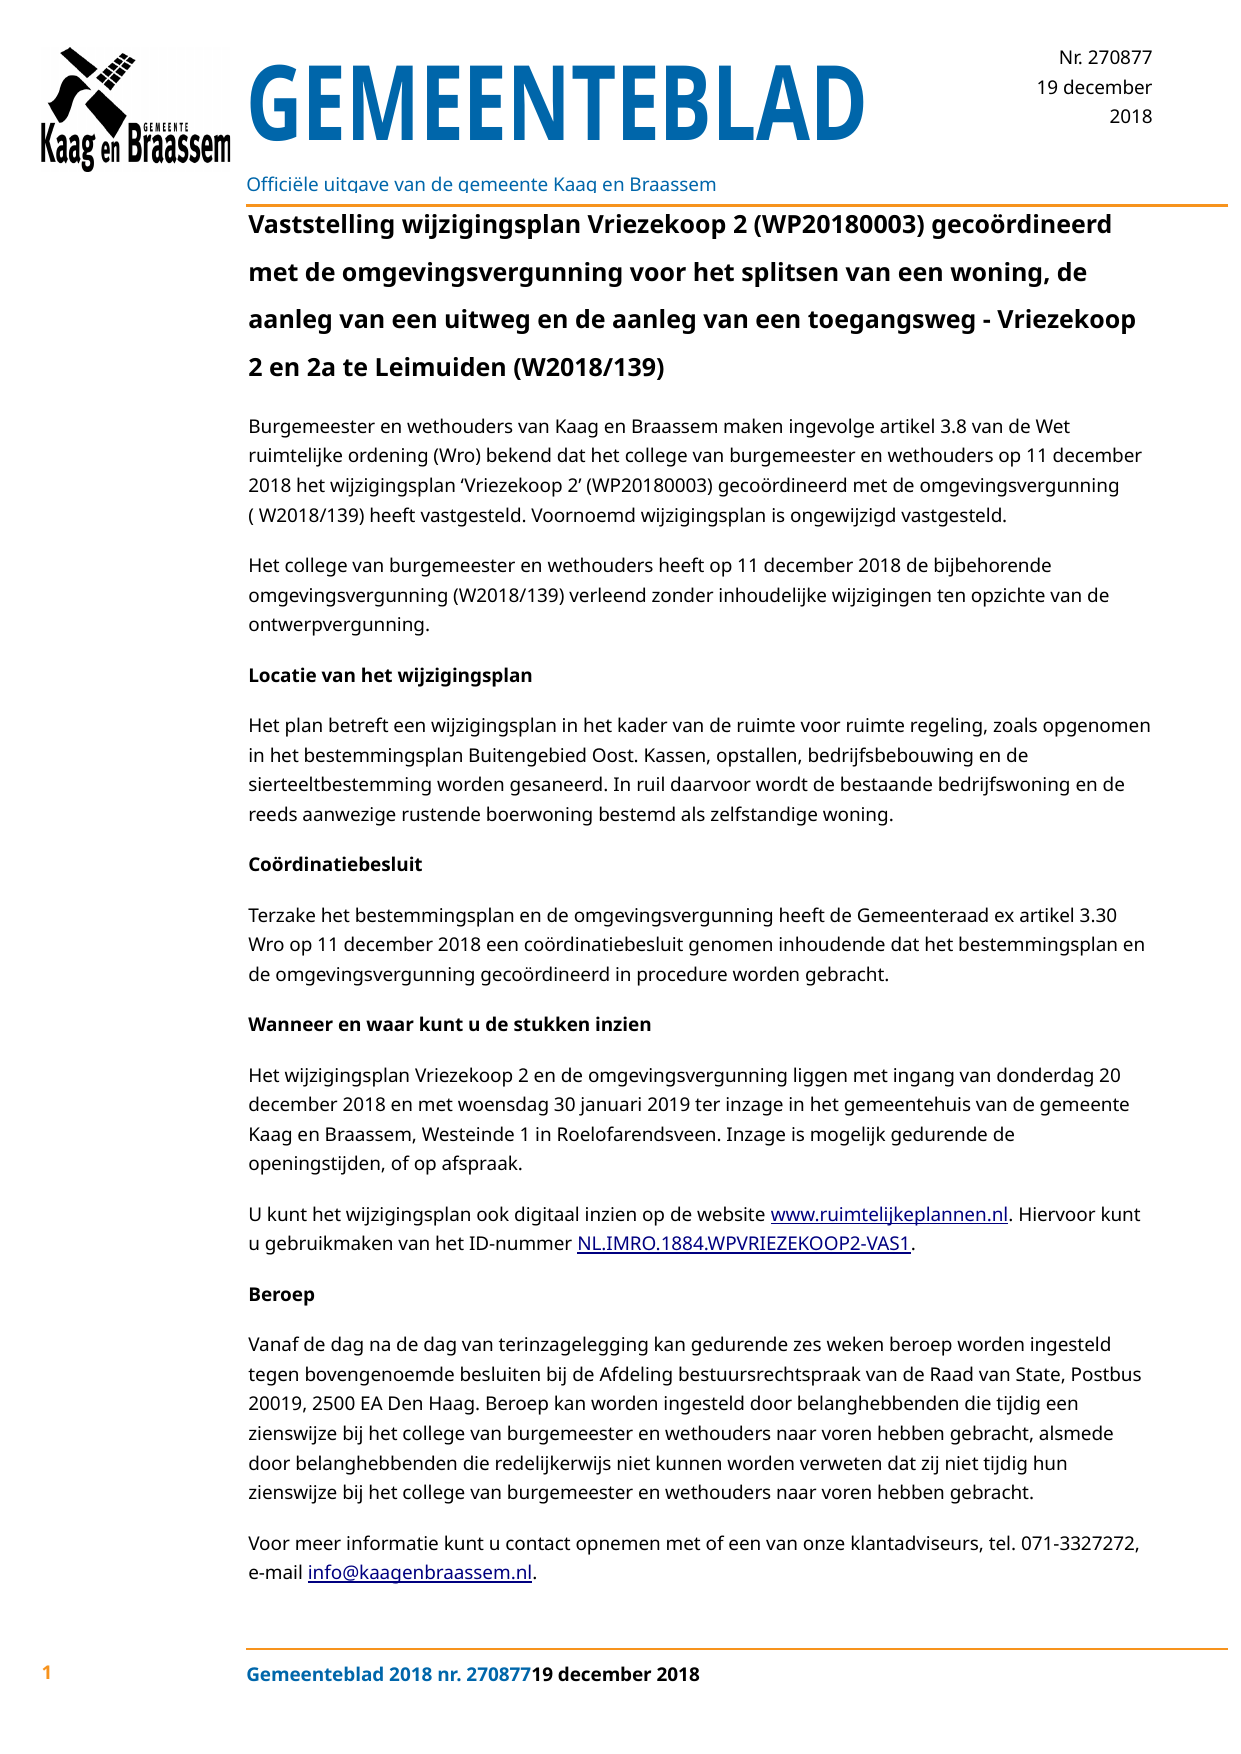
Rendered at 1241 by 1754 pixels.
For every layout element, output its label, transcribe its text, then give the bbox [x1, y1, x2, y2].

picture [41, 47, 231, 172]
text Beroep [248, 1281, 1152, 1307]
text Coördinatiebesluit [248, 851, 1152, 877]
text Burgemeester en wethouders van Kaag en Braassem maken ingevolge artikel 3.8 van de Wet ruimtelijke ordening (Wro) bekend dat het college van burgemeester en wethouders op 11 december 2018 het wijzigingsplan ‘Vriezekoop 2’ (WP20180003) gecoördineerd met de omgevingsvergunning ( W2018/139) heeft vastgesteld. Voornoemd wijzigingsplan is ongewijzigd vastgesteld. [248, 413, 1152, 528]
text Het plan betreft een wijzigingsplan in het kader van de ruimte voor ruimte regeling, zoals opgenomen in het bestemmingsplan Buitengebied Oost. Kassen, opstallen, bedrijfsbebouwing en de sierteeltbestemming worden gesaneerd. In ruil daarvoor wordt de bestaande bedrijfswoning en de reeds aanwezige rustende boerwoning bestemd als zelfstandige woning. [248, 712, 1152, 827]
text Voor meer informatie kunt u contact opnemen met of een van onze klantadviseurs, tel. 071-3327272, e-mail info@kaagenbraassem.nl. [248, 1530, 1152, 1585]
text U kunt het wijzigingsplan ook digitaal inzien op de website www.ruimtelijkeplannen.nl. Hiervoor kunt u gebruikmaken van het ID-nummer NL.IMRO.1884.WPVRIEZEKOOP2-VAS1. [248, 1201, 1152, 1256]
text Wanneer en waar kunt u de stukken inzien [248, 1011, 1152, 1037]
text Het wijzigingsplan Vriezekoop 2 en de omgevingsvergunning liggen met ingang van donderdag 20 december 2018 en met woensdag 30 januari 2019 ter inzage in het gemeentehuis van de gemeente Kaag en Braassem, Westeinde 1 in Roelofarendsveen. Inzage is mogelijk gedurende de openingstijden, of op afspraak. [248, 1062, 1152, 1176]
text Vaststelling wijzigingsplan Vriezekoop 2 (WP20180003) gecoördineerd met de omgevingsvergunning voor het splitsen van een woning, de aanleg van een uitweg en de aanleg van een toegangsweg - Vriezekoop 2 en 2a te Leimuiden (W2018/139) [248, 207, 1152, 384]
text Terzake het bestemmingsplan en de omgevingsvergunning heeft de Gemeenteraad ex artikel 3.30 Wro op 11 december 2018 een coördinatiebesluit genomen inhoudende dat het bestemmingsplan en de omgevingsvergunning gecoördineerd in procedure worden gebracht. [248, 902, 1152, 987]
text Het college van burgemeester en wethouders heeft op 11 december 2018 de bijbehorende omgevingsvergunning (W2018/139) verleend zonder inhoudelijke wijzigingen ten opzichte van de ontwerpvergunning. [248, 552, 1152, 637]
text Vanaf de dag na de dag van terinzagelegging kan gedurende zes weken beroep worden ingesteld tegen bovengenoemde besluiten bij de Afdeling bestuursrechtspraak van de Raad van State, Postbus 20019, 2500 EA Den Haag. Beroep kan worden ingesteld door belanghebbenden die tijdig een zienswijze bij het college van burgemeester en wethouders naar voren hebben gebracht, alsmede door belanghebbenden die redelijkerwijs niet kunnen worden verweten dat zij niet tijdig hun zienswijze bij het college van burgemeester en wethouders naar voren hebben gebracht. [248, 1331, 1152, 1505]
text Locatie van het wijzigingsplan [248, 662, 1152, 688]
